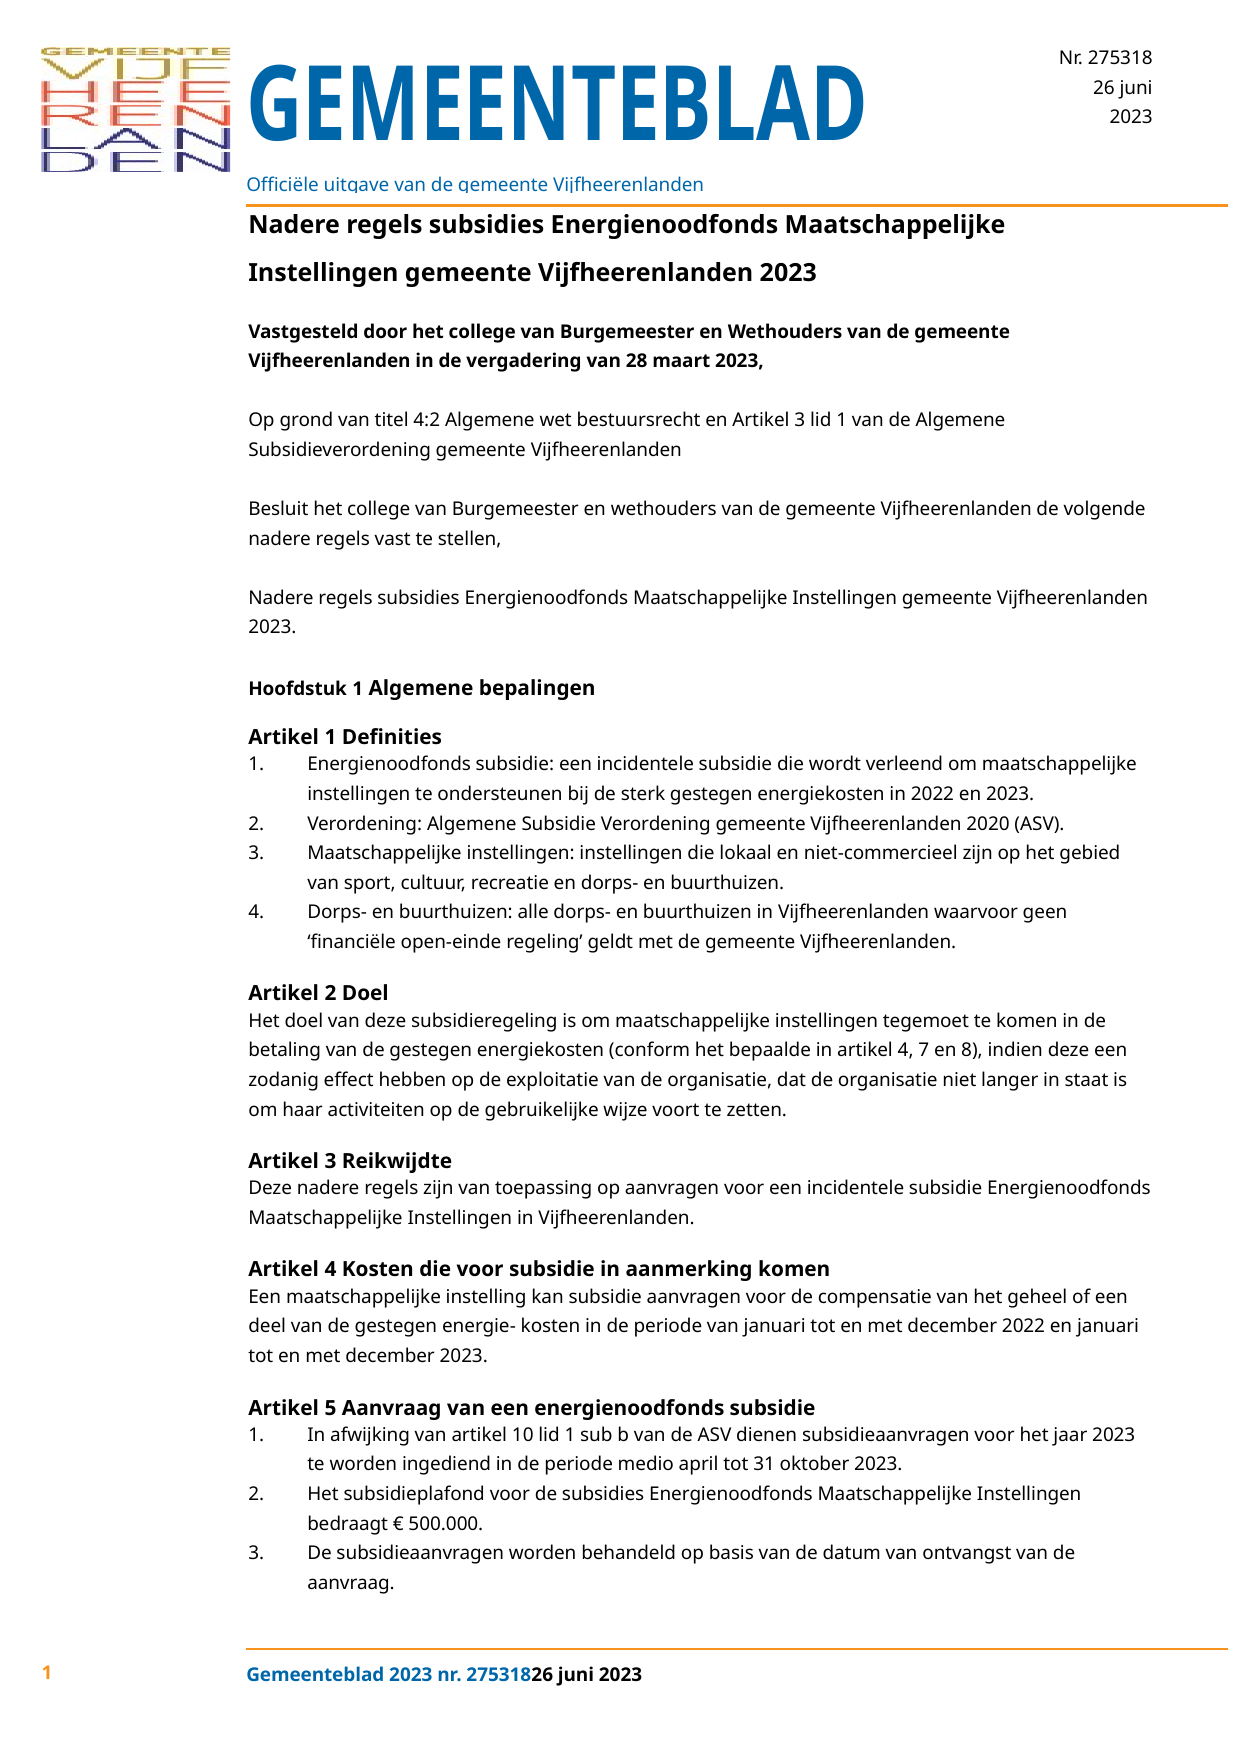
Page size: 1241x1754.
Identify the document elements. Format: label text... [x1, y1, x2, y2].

text Artikel 3 Reikwijdte [248, 1146, 1152, 1174]
text Vastgesteld door het college van Burgemeester en Wethouders van de gemeente Vijfheerenlanden in de vergadering van 28 maart 2023, [248, 318, 1152, 373]
text Deze nadere regels zijn van toepassing op aanvragen voor een incidentele subsidie Energienoodfonds Maatschappelijke Instellingen in Vijfheerenlanden. [248, 1174, 1152, 1230]
picture [41, 47, 231, 172]
list Maatschappelijke instellingen: instellingen die lokaal en niet-commercieel zijn op het gebied van sport, cultuur, recreatie en dorps- en buurthuizen. [248, 839, 1152, 895]
text Een maatschappelijke instelling kan subsidie aanvragen voor de compensatie van het geheel of een deel van de gestegen energie- kosten in de periode van januari tot en met december 2022 en januari tot en met december 2023. [248, 1283, 1152, 1368]
list De subsidieaanvragen worden behandeld op basis van de datum van ontvangst van de aanvraag. [248, 1539, 1152, 1595]
text Het doel van deze subsidieregeling is om maatschappelijke instellingen tegemoet te komen in de betaling van de gestegen energiekosten (conform het bepaalde in artikel 4, 7 en 8), indien deze een zodanig effect hebben op de exploitatie van de organisatie, dat de organisatie niet langer in staat is om haar activiteiten op de gebruikelijke wijze voort te zetten. [248, 1007, 1152, 1121]
text Besluit het college van Burgemeester en wethouders van de gemeente Vijfheerenlanden de volgende nadere regels vast te stellen, [248, 495, 1152, 551]
text Hoofdstuk 1 Algemene bepalingen [248, 673, 1152, 701]
text Artikel 1 Definities [248, 722, 1152, 751]
text Op grond van titel 4:2 Algemene wet bestuursrecht en Artikel 3 lid 1 van de Algemene Subsidieverordening gemeente Vijfheerenlanden [248, 407, 1152, 462]
text Artikel 5 Aanvraag van een energienoodfonds subsidie [248, 1393, 1152, 1421]
list Energienoodfonds subsidie: een incidentele subsidie die wordt verleend om maatschappelijke instellingen te ondersteunen bij de sterk gestegen energiekosten in 2022 en 2023. [248, 751, 1152, 806]
list Het subsidieplafond voor de subsidies Energienoodfonds Maatschappelijke Instellingen bedraagt € 500.000. [248, 1480, 1152, 1536]
text Nadere regels subsidies Energienoodfonds Maatschappelijke Instellingen gemeente Vijfheerenlanden 2023 [248, 207, 1152, 288]
text Artikel 2 Doel [248, 978, 1152, 1007]
text Artikel 4 Kosten die voor subsidie in aanmerking komen [248, 1254, 1152, 1283]
text Nadere regels subsidies Energienoodfonds Maatschappelijke Instellingen gemeente Vijfheerenlanden 2023. [248, 584, 1152, 639]
list In afwijking van artikel 10 lid 1 sub b van de ASV dienen subsidieaanvragen voor het jaar 2023 te worden ingediend in de periode medio april tot 31 oktober 2023. [248, 1421, 1152, 1476]
list Dorps- en buurthuizen: alle dorps- en buurthuizen in Vijfheerenlanden waarvoor geen ‘financiële open-einde regeling’ geldt met de gemeente Vijfheerenlanden. [248, 898, 1152, 954]
list Verordening: Algemene Subsidie Verordening gemeente Vijfheerenlanden 2020 (ASV). [248, 810, 1152, 836]
